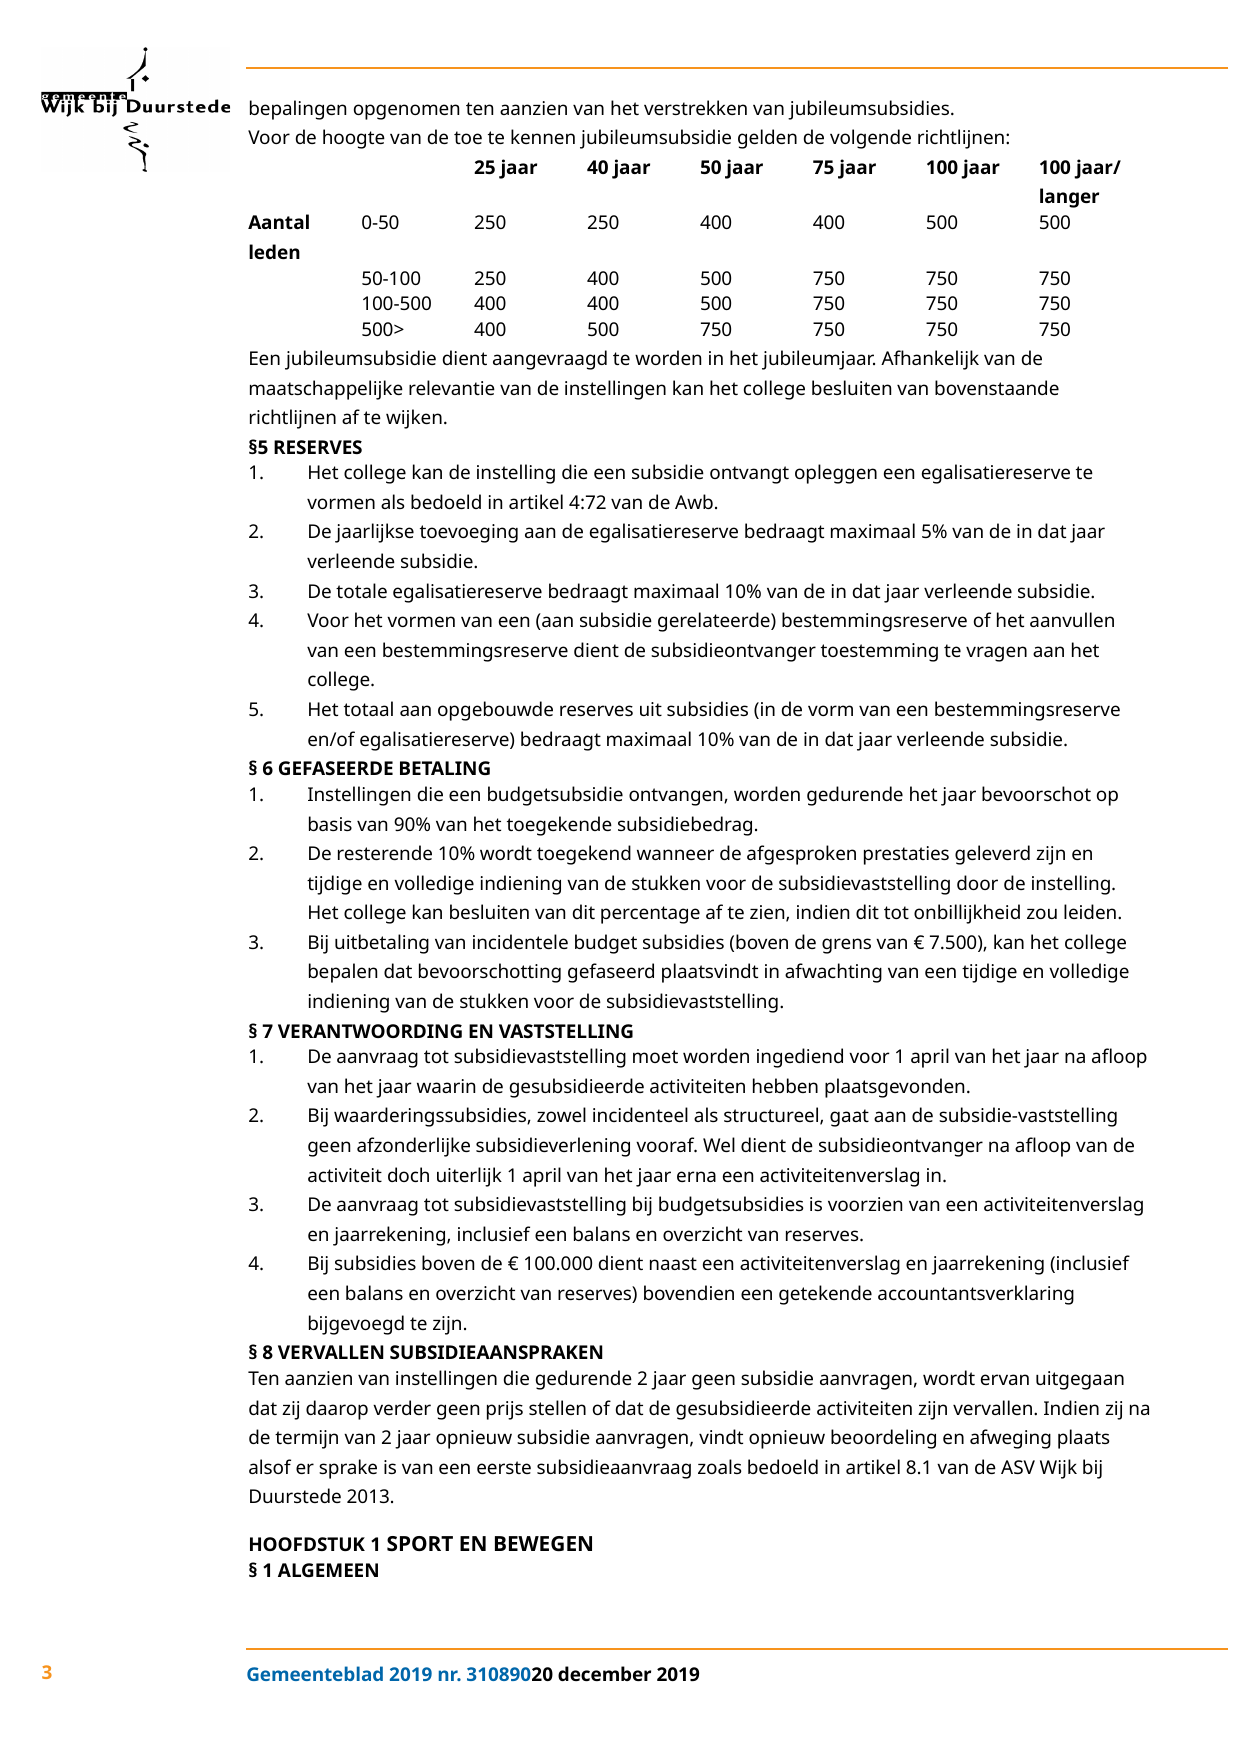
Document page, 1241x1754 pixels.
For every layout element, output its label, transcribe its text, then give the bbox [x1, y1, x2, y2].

text Voor de hoogte van de toe te kennen jubileumsubsidie gelden de volgende richtlijnen: [248, 124, 1152, 150]
table_cell 250 [587, 209, 700, 265]
table_cell 750 [1039, 316, 1152, 342]
table_cell 500 [1039, 209, 1152, 265]
table_cell 100-500 [361, 290, 474, 316]
table_cell 750 [926, 316, 1038, 342]
table_cell 500 [700, 265, 813, 290]
table_cell 500 [587, 316, 700, 342]
table_cell 400 [474, 316, 587, 342]
list Instellingen die een budgetsubsidie ontvangen, worden gedurende het jaar bevoorschot op basis van 90% van het toegekende subsidiebedrag. [248, 781, 1152, 836]
table_cell 750 [700, 316, 813, 342]
list De jaarlijkse toevoeging aan de egalisatiereserve bedraagt maximaal 5% van de in dat jaar verleende subsidie. [248, 519, 1152, 574]
table_header 100 jaar [926, 154, 1038, 209]
table_cell Aantal leden [248, 209, 361, 265]
text Ten aanzien van instellingen die gedurende 2 jaar geen subsidie aanvragen, wordt ervan uitgegaan dat zij daarop verder geen prijs stellen of dat de gesubsidieerde activiteiten zijn vervallen. Indien zij na de termijn van 2 jaar opnieuw subsidie aanvragen, vindt opnieuw beoordeling en afweging plaats alsof er sprake is van een eerste subsidieaanvraag zoals bedoeld in artikel 8.1 van de ASV Wijk bij Duurstede 2013. [248, 1365, 1152, 1509]
table_cell 250 [474, 209, 587, 265]
list De resterende 10% wordt toegekend wanneer de afgesproken prestaties geleverd zijn en tijdige en volledige indiening van de stukken voor de subsidievaststelling door de instelling. Het college kan besluiten van dit percentage af te zien, indien dit tot onbillijkheid zou leiden. [248, 840, 1152, 925]
table_header 40 jaar [587, 154, 700, 209]
table_header 25 jaar [474, 154, 587, 209]
text § 6 GEFASEERDE BETALING [248, 755, 1152, 781]
table_cell 400 [587, 290, 700, 316]
text Een jubileumsubsidie dient aangevraagd te worden in het jubileumjaar. Afhankelijk van de maatschappelijke relevantie van de instellingen kan het college besluiten van bovenstaande richtlijnen af te wijken. [248, 345, 1152, 430]
table_cell [248, 316, 361, 342]
list De totale egalisatiereserve bedraagt maximaal 10% van de in dat jaar verleende subsidie. [248, 578, 1152, 604]
table_cell 400 [700, 209, 813, 265]
list Het college kan de instelling die een subsidie ontvangt opleggen een egalisatiereserve te vormen als bedoeld in artikel 4:72 van de Awb. [248, 459, 1152, 515]
table_cell 500 [700, 290, 813, 316]
table_cell 400 [474, 290, 587, 316]
table_cell 750 [813, 316, 926, 342]
table_cell 750 [1039, 290, 1152, 316]
text § 1 ALGEMEEN [248, 1557, 1152, 1583]
list Bij uitbetaling van incidentele budget subsidies (boven de grens van € 7.500), kan het college bepalen dat bevoorschotting gefaseerd plaatsvindt in afwachting van een tijdige en volledige indiening van de stukken voor de subsidievaststelling. [248, 929, 1152, 1014]
text § 7 VERANTWOORDING EN VASTSTELLING [248, 1018, 1152, 1043]
table_cell 750 [926, 265, 1038, 290]
text bepalingen opgenomen ten aanzien van het verstrekken van jubileumsubsidies. [248, 95, 1152, 121]
table_cell 50-100 [361, 265, 474, 290]
text §5 RESERVES [248, 434, 1152, 459]
table_cell 750 [1039, 265, 1152, 290]
table_cell 500 [926, 209, 1038, 265]
table_header 50 jaar [700, 154, 813, 209]
table_cell [248, 265, 361, 290]
table_header [361, 154, 474, 209]
table_cell [248, 290, 361, 316]
list Het totaal aan opgebouwde reserves uit subsidies (in de vorm van een bestemmingsreserve en/of egalisatiereserve) bedraagt maximaal 10% van de in dat jaar verleende subsidie. [248, 696, 1152, 752]
list Bij subsidies boven de € 100.000 dient naast een activiteitenverslag en jaarrekening (inclusief een balans en overzicht van reserves) bovendien een getekende accountantsverklaring bijgevoegd te zijn. [248, 1251, 1152, 1336]
table_cell 400 [813, 209, 926, 265]
table_cell 400 [587, 265, 700, 290]
table_header [248, 154, 361, 209]
list Bij waarderingssubsidies, zowel incidenteel als structureel, gaat aan de subsidie-vaststelling geen afzonderlijke subsidieverlening vooraf. Wel dient de subsidieontvanger na afloop van de activiteit doch uiterlijk 1 april van het jaar erna een activiteitenverslag in. [248, 1103, 1152, 1188]
table_cell 750 [813, 290, 926, 316]
table_cell 250 [474, 265, 587, 290]
table_header 75 jaar [813, 154, 926, 209]
text HOOFDSTUK 1 SPORT EN BEWEGEN [248, 1529, 1152, 1557]
table_header 100 jaar/ langer [1039, 154, 1152, 209]
picture [41, 47, 231, 172]
text § 8 VERVALLEN SUBSIDIEAANSPRAKEN [248, 1339, 1152, 1365]
table_cell 0-50 [361, 209, 474, 265]
list De aanvraag tot subsidievaststelling moet worden ingediend voor 1 april van het jaar na afloop van het jaar waarin de gesubsidieerde activiteiten hebben plaatsgevonden. [248, 1043, 1152, 1099]
list Voor het vormen van een (aan subsidie gerelateerde) bestemmingsreserve of het aanvullen van een bestemmingsreserve dient de subsidieontvanger toestemming te vragen aan het college. [248, 607, 1152, 692]
table_cell 750 [926, 290, 1038, 316]
list De aanvraag tot subsidievaststelling bij budgetsubsidies is voorzien van een activiteitenverslag en jaarrekening, inclusief een balans en overzicht van reserves. [248, 1191, 1152, 1247]
table_cell 750 [813, 265, 926, 290]
table_cell 500> [361, 316, 474, 342]
